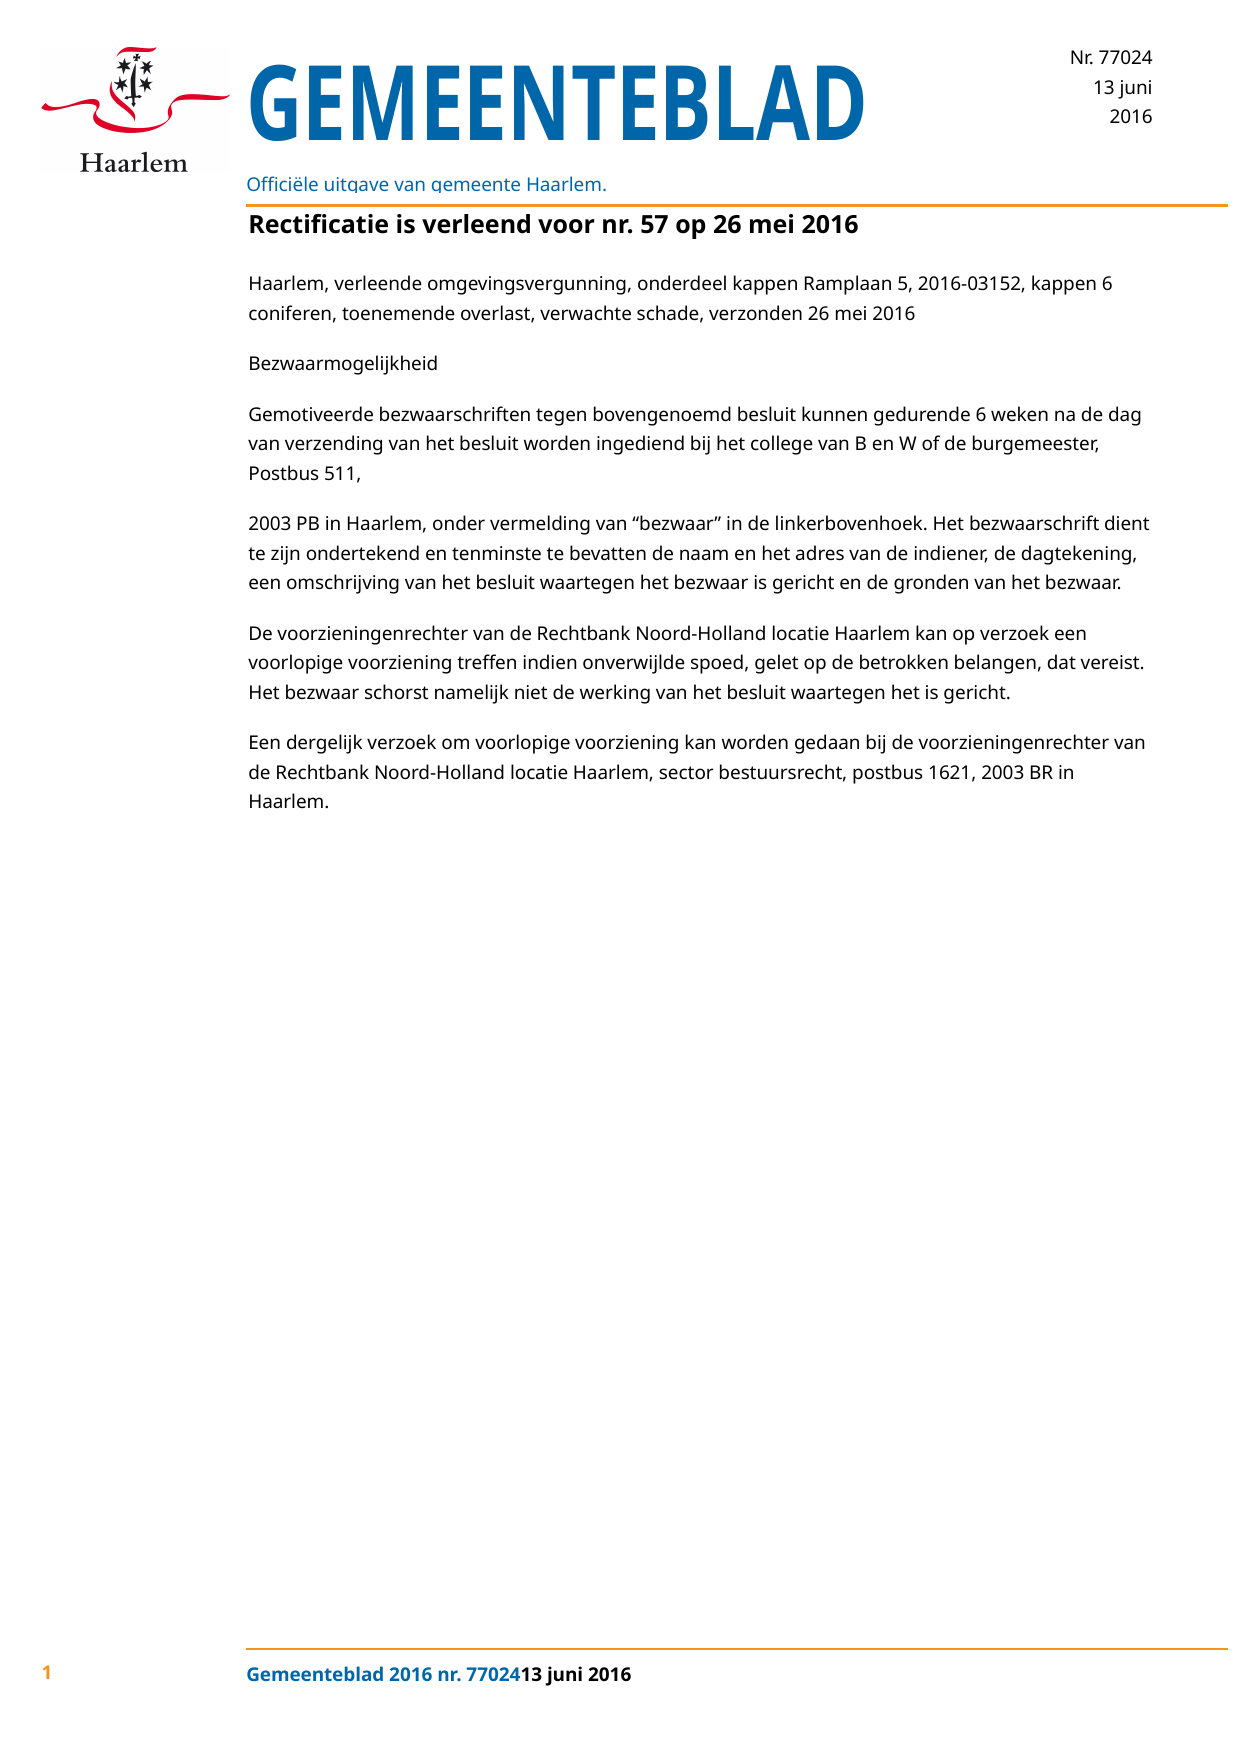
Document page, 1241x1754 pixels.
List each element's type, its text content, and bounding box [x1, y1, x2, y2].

picture [41, 47, 231, 172]
text Haarlem, verleende omgevingsvergunning, onderdeel kappen Ramplaan 5, 2016-03152, kappen 6 coniferen, toenemende overlast, verwachte schade, verzonden 26 mei 2016 [248, 270, 1152, 326]
text Een dergelijk verzoek om voorlopige voorziening kan worden gedaan bij de voorzieningenrechter van de Rechtbank Noord-Holland locatie Haarlem, sector bestuursrecht, postbus 1621, 2003 BR in Haarlem. [248, 729, 1152, 814]
text De voorzieningenrechter van de Rechtbank Noord-Holland locatie Haarlem kan op verzoek een voorlopige voorziening treffen indien onverwijlde spoed, gelet op de betrokken belangen, dat vereist. Het bezwaar schorst namelijk niet de werking van het besluit waartegen het is gericht. [248, 620, 1152, 705]
text Gemotiveerde bezwaarschriften tegen bovengenoemd besluit kunnen gedurende 6 weken na de dag van verzending van het besluit worden ingediend bij het college van B en W of de burgemeester, Postbus 511, [248, 401, 1152, 486]
text 2003 PB in Haarlem, onder vermelding van “bezwaar” in de linkerbovenhoek. Het bezwaarschrift dient te zijn ondertekend en tenminste te bevatten de naam en het adres van de indiener, de dagtekening, een omschrijving van het besluit waartegen het bezwaar is gericht en de gronden van het bezwaar. [248, 510, 1152, 595]
text Bezwaarmogelijkheid [248, 350, 1152, 376]
text Rectificatie is verleend voor nr. 57 op 26 mei 2016 [248, 207, 1152, 241]
